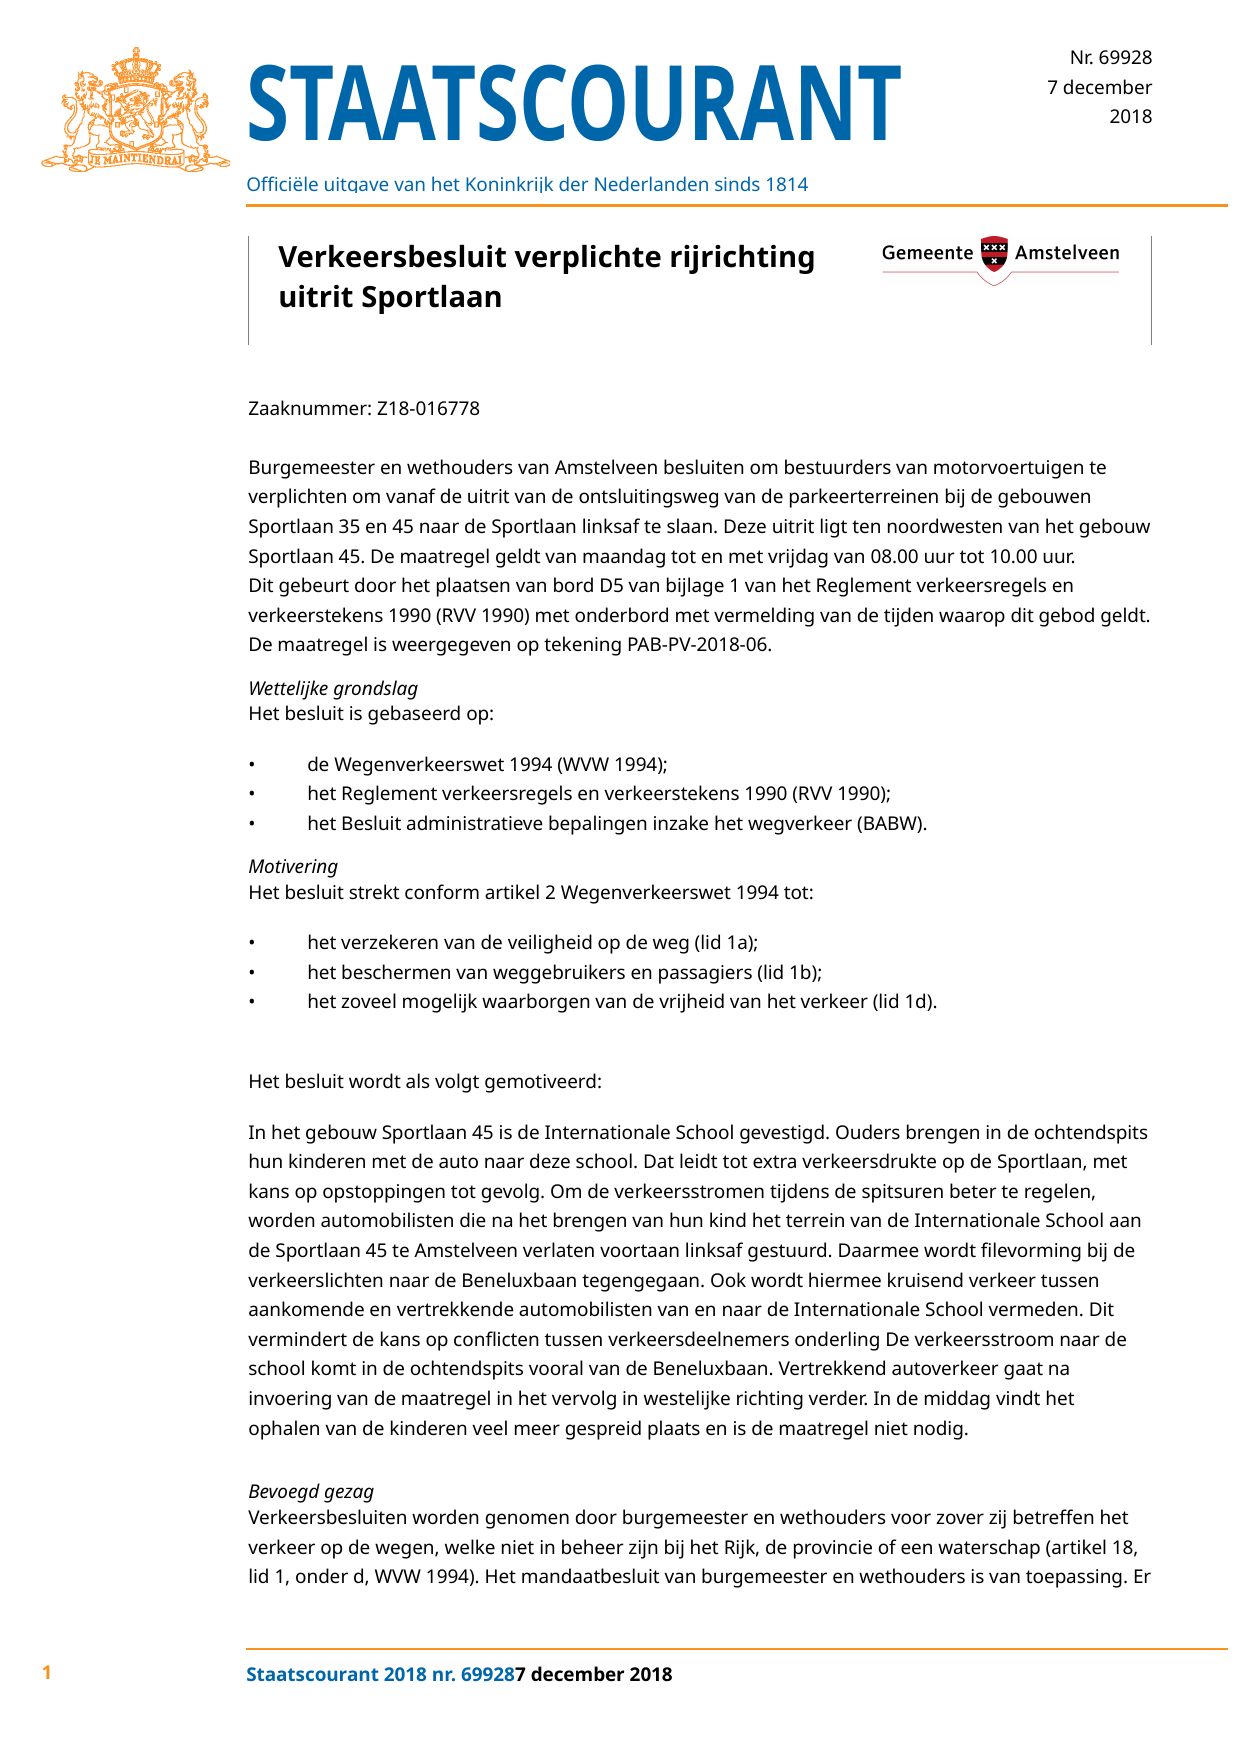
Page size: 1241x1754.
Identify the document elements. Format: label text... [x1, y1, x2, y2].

text In het gebouw Sportlaan 45 is de Internationale School gevestigd. Ouders brengen in de ochtendspits hun kinderen met de auto naar deze school. Dat leidt tot extra verkeersdrukte op de Sportlaan, met kans op opstoppingen tot gevolg. Om de verkeersstromen tijdens de spitsuren beter te regelen, worden automobilisten die na het brengen van hun kind het terrein van de Internationale School aan de Sportlaan 45 te Amstelveen verlaten voortaan linksaf gestuurd. Daarmee wordt filevorming bij de verkeerslichten naar de Beneluxbaan tegengegaan. Ook wordt hiermee kruisend verkeer tussen aankomende en vertrekkende automobilisten van en naar de Internationale School vermeden. Dit vermindert de kans op conflicten tussen verkeersdeelnemers onderling De verkeersstroom naar de school komt in de ochtendspits vooral van de Beneluxbaan. Vertrekkend autoverkeer gaat na invoering van de maatregel in het vervolg in westelijke richting verder. In de middag vindt het ophalen van de kinderen veel meer gespreid plaats en is de maatregel niet nodig. [248, 1119, 1152, 1441]
text Bevoegd gezag [248, 1479, 1152, 1504]
list de Wegenverkeerswet 1994 (WVW 1994); [248, 751, 1152, 777]
picture [882, 236, 1119, 286]
list het verzekeren van de veiligheid op de weg (lid 1a); [248, 929, 1152, 955]
picture [41, 47, 231, 172]
table_header [850, 236, 1151, 345]
list het Besluit administratieve bepalingen inzake het wegverkeer (BABW). [248, 810, 1152, 836]
text Verkeersbesluiten worden genomen door burgemeester en wethouders voor zover zij betreffen het verkeer op de wegen, welke niet in beheer zijn bij het Rijk, de provincie of een waterschap (artikel 18, lid 1, onder d, WVW 1994). Het mandaatbesluit van burgemeester en wethouders is van toepassing. Er [248, 1504, 1152, 1589]
text Het besluit is gebaseerd op: [248, 701, 1152, 726]
text Motivering [248, 853, 1152, 879]
table_header Verkeersbesluit verplichte rijrichting uitrit Sportlaan [249, 236, 850, 345]
list het Reglement verkeersregels en verkeerstekens 1990 (RVV 1990); [248, 781, 1152, 806]
text Wettelijke grondslag [248, 675, 1152, 701]
text Zaaknummer: Z18-016778 [248, 395, 1152, 421]
text Dit gebeurt door het plaatsen van bord D5 van bijlage 1 van het Reglement verkeersregels en verkeerstekens 1990 (RVV 1990) met onderbord met vermelding van de tijden waarop dit gebod geldt. De maatregel is weergegeven op tekening PAB-PV-2018-06. [248, 572, 1152, 657]
text Het besluit strekt conform artikel 2 Wegenverkeerswet 1994 tot: [248, 879, 1152, 905]
text Het besluit wordt als volgt gemotiveerd: [248, 1068, 1152, 1094]
text Burgemeester en wethouders van Amstelveen besluiten om bestuurders van motorvoertuigen te verplichten om vanaf de uitrit van de ontsluitingsweg van de parkeerterreinen bij de gebouwen Sportlaan 35 en 45 naar de Sportlaan linksaf te slaan. Deze uitrit ligt ten noordwesten van het gebouw Sportlaan 45. De maatregel geldt van maandag tot en met vrijdag van 08.00 uur tot 10.00 uur. [248, 454, 1152, 569]
list het beschermen van weggebruikers en passagiers (lid 1b); [248, 959, 1152, 985]
list het zoveel mogelijk waarborgen van de vrijheid van het verkeer (lid 1d). [248, 988, 1152, 1014]
